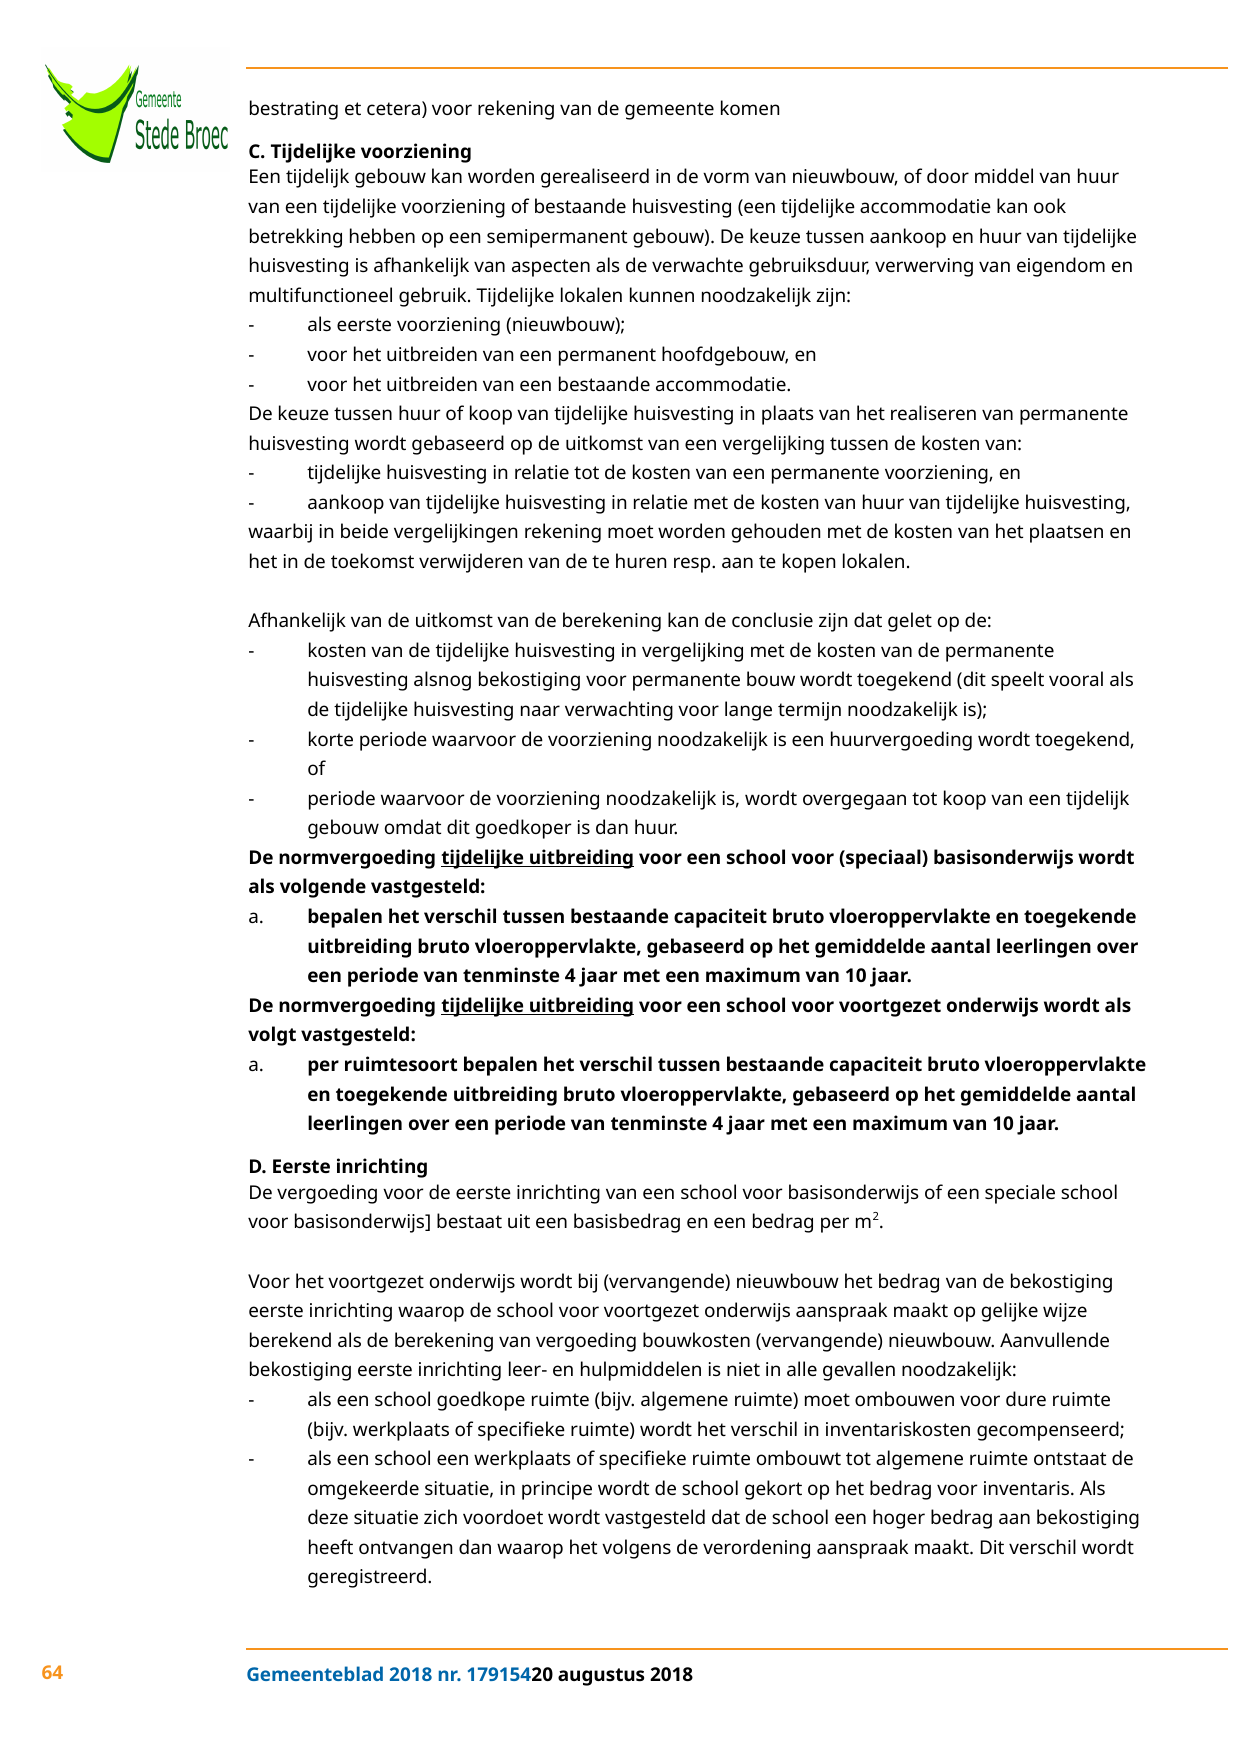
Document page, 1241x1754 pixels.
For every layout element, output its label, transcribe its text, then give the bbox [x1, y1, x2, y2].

list als een school een werkplaats of specifieke ruimte ombouwt tot algemene ruimte ontstaat de omgekeerde situatie, in principe wordt de school gekort op het bedrag voor inventaris. Als deze situatie zich voordoet wordt vastgesteld dat de school een hoger bedrag aan bekostiging heeft ontvangen dan waarop het volgens de verordening aanspraak maakt. Dit verschil wordt geregistreerd. [248, 1445, 1152, 1589]
text De normvergoeding tijdelijke uitbreiding voor een school voor voortgezet onderwijs wordt als volgt vastgesteld: [248, 992, 1152, 1047]
list bepalen het verschil tussen bestaande capaciteit bruto vloeroppervlakte en toegekende uitbreiding bruto vloeroppervlakte, gebaseerd op het gemiddelde aantal leerlingen over een periode van tenminste 4 jaar met een maximum van 10 jaar. [248, 903, 1152, 988]
text De vergoeding voor de eerste inrichting van een school voor basisonderwijs of een speciale school voor basisonderwijs] bestaat uit een basisbedrag en een bedrag per m2. [248, 1179, 1152, 1234]
list voor het uitbreiden van een bestaande accommodatie. [248, 371, 1152, 396]
text bestrating et cetera) voor rekening van de gemeente komen [248, 95, 1152, 121]
text waarbij in beide vergelijkingen rekening moet worden gehouden met de kosten van het plaatsen en het in de toekomst verwijderen van de te huren resp. aan te kopen lokalen. [248, 519, 1152, 574]
list voor het uitbreiden van een permanent hoofdgebouw, en [248, 341, 1152, 367]
list per ruimtesoort bepalen het verschil tussen bestaande capaciteit bruto vloeroppervlakte en toegekende uitbreiding bruto vloeroppervlakte, gebaseerd op het gemiddelde aantal leerlingen over een periode van tenminste 4 jaar met een maximum van 10 jaar. [248, 1051, 1152, 1136]
text Een tijdelijk gebouw kan worden gerealiseerd in de vorm van nieuwbouw, of door middel van huur van een tijdelijke voorziening of bestaande huisvesting (een tijdelijke accommodatie kan ook betrekking hebben op een semipermanent gebouw). De keuze tussen aankoop en huur van tijdelijke huisvesting is afhankelijk van aspecten als de verwachte gebruiksduur, verwerving van eigendom en multifunctioneel gebruik. Tijdelijke lokalen kunnen noodzakelijk zijn: [248, 164, 1152, 308]
list aankoop van tijdelijke huisvesting in relatie met de kosten van huur van tijdelijke huisvesting, [248, 489, 1152, 515]
list kosten van de tijdelijke huisvesting in vergelijking met de kosten van de permanente huisvesting alsnog bekostiging voor permanente bouw wordt toegekend (dit speelt vooral als de tijdelijke huisvesting naar verwachting voor lange termijn noodzakelijk is); [248, 637, 1152, 722]
list periode waarvoor de voorziening noodzakelijk is, wordt overgegaan tot koop van een tijdelijk gebouw omdat dit goedkoper is dan huur. [248, 785, 1152, 840]
text De keuze tussen huur of koop van tijdelijke huisvesting in plaats van het realiseren van permanente huisvesting wordt gebaseerd op de uitkomst van een vergelijking tussen de kosten van: [248, 400, 1152, 456]
text C. Tijdelijke voorziening [248, 138, 1152, 164]
list korte periode waarvoor de voorziening noodzakelijk is een huurvergoeding wordt toegekend, of [248, 726, 1152, 781]
list tijdelijke huisvesting in relatie tot de kosten van een permanente voorziening, en [248, 459, 1152, 485]
text De normvergoeding tijdelijke uitbreiding voor een school voor (speciaal) basisonderwijs wordt als volgende vastgesteld: [248, 844, 1152, 899]
list als een school goedkope ruimte (bijv. algemene ruimte) moet ombouwen voor dure ruimte (bijv. werkplaats of specifieke ruimte) wordt het verschil in inventariskosten gecompenseerd; [248, 1386, 1152, 1442]
text Voor het voortgezet onderwijs wordt bij (vervangende) nieuwbouw het bedrag van de bekostiging eerste inrichting waarop de school voor voortgezet onderwijs aanspraak maakt op gelijke wijze berekend als de berekening van vergoeding bouwkosten (vervangende) nieuwbouw. Aanvullende bekostiging eerste inrichting leer- en hulpmiddelen is niet in alle gevallen noodzakelijk: [248, 1268, 1152, 1382]
text Afhankelijk van de uitkomst van de berekening kan de conclusie zijn dat gelet op de: [248, 607, 1152, 633]
text D. Eerste inrichting [248, 1153, 1152, 1179]
list als eerste voorziening (nieuwbouw); [248, 312, 1152, 337]
picture [41, 47, 231, 172]
